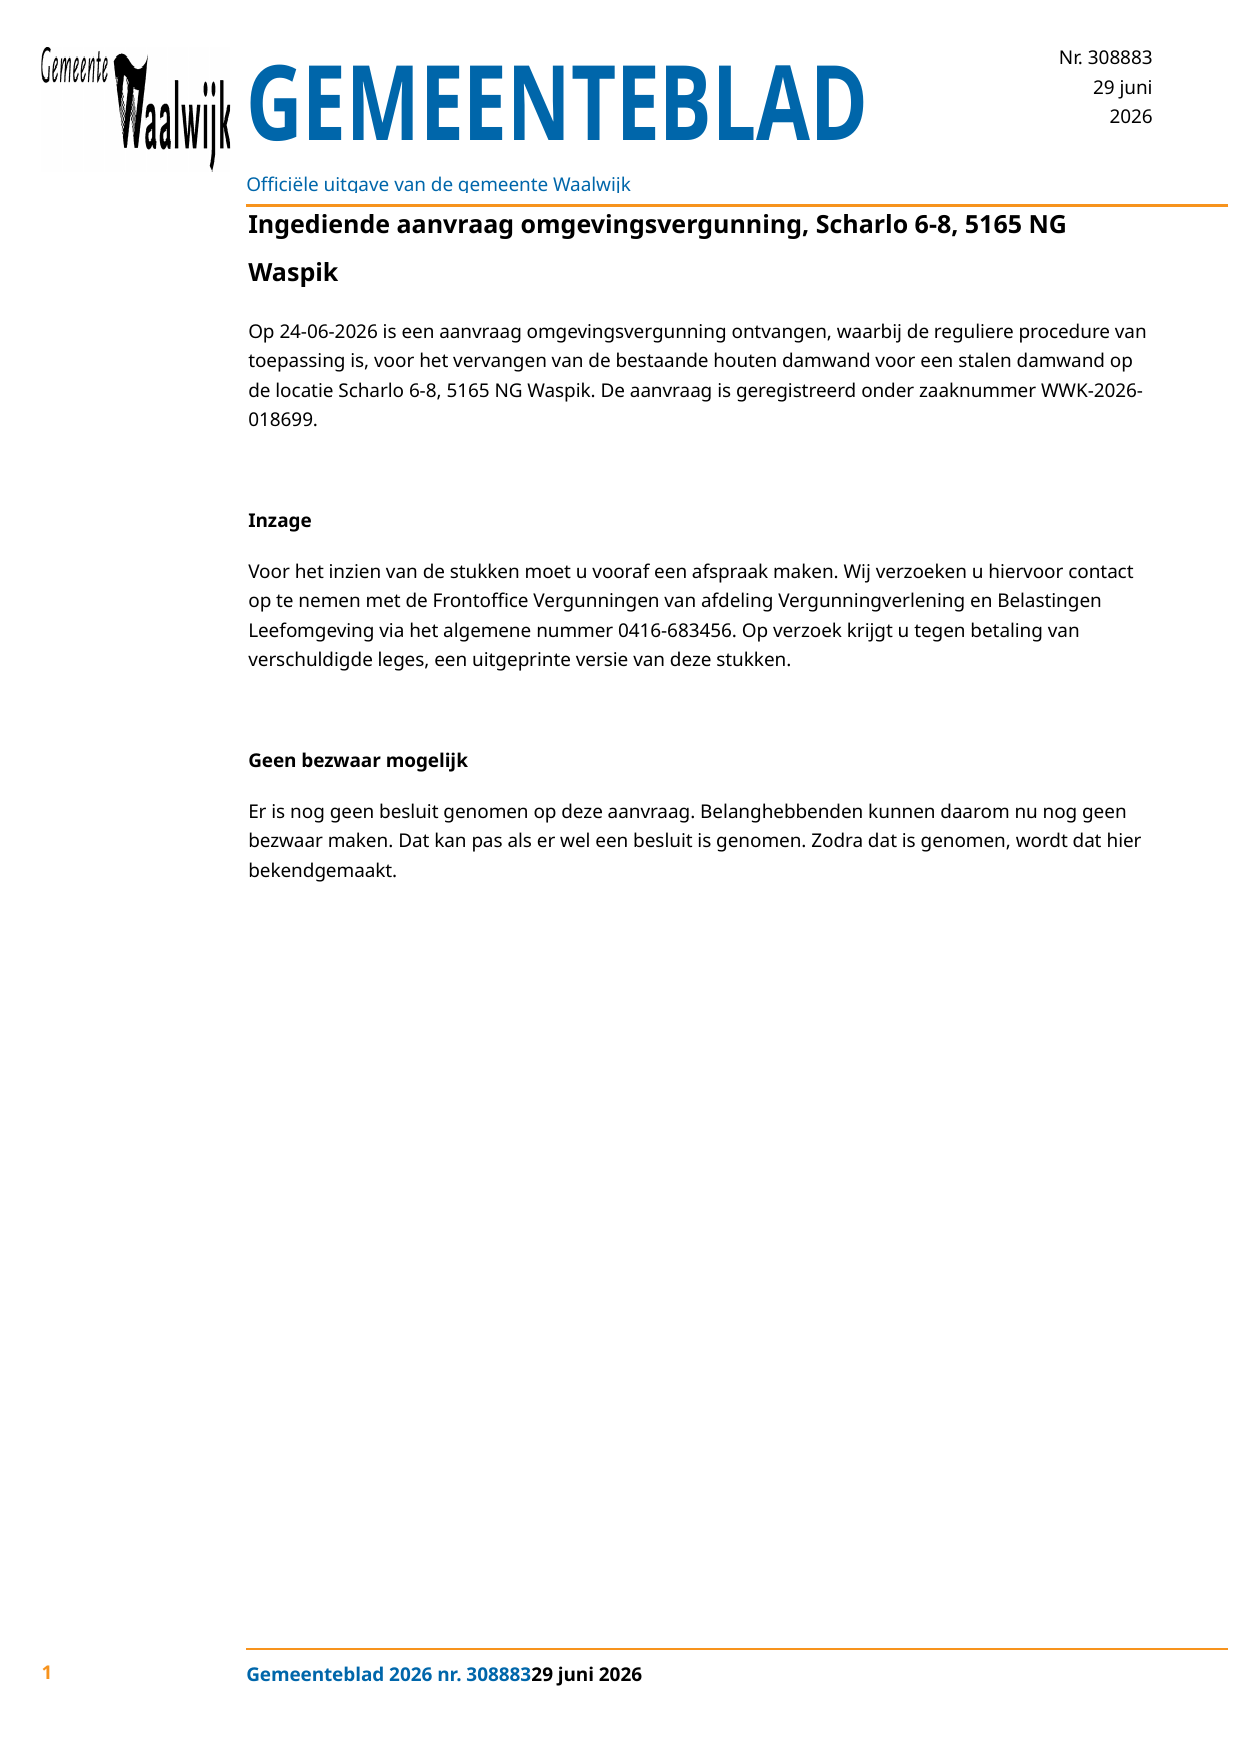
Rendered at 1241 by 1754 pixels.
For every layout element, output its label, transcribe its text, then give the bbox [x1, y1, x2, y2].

text Ingediende aanvraag omgevingsvergunning, Scharlo 6-8, 5165 NG Waspik [248, 207, 1152, 288]
text Inzage [248, 507, 1152, 533]
text Geen bezwaar mogelijk [248, 747, 1152, 773]
text Voor het inzien van de stukken moet u vooraf een afspraak maken. Wij verzoeken u hiervoor contact op te nemen met de Frontoffice Vergunningen van afdeling Vergunningverlening en Belastingen Leefomgeving via het algemene nummer 0416-683456. Op verzoek krijgt u tegen betaling van verschuldigde leges, een uitgeprinte versie van deze stukken. [248, 558, 1152, 672]
text Er is nog geen besluit genomen op deze aanvraag. Belanghebbenden kunnen daarom nu nog geen bezwaar maken. Dat kan pas als er wel een besluit is genomen. Zodra dat is genomen, wordt dat hier bekendgemaakt. [248, 798, 1152, 883]
picture [41, 47, 231, 172]
text Op 24-06-2026 is een aanvraag omgevingsvergunning ontvangen, waarbij de reguliere procedure van toepassing is, voor het vervangen van de bestaande houten damwand voor een stalen damwand op de locatie Scharlo 6-8, 5165 NG Waspik. De aanvraag is geregistreerd onder zaaknummer WWK-2026-018699. [248, 318, 1152, 432]
